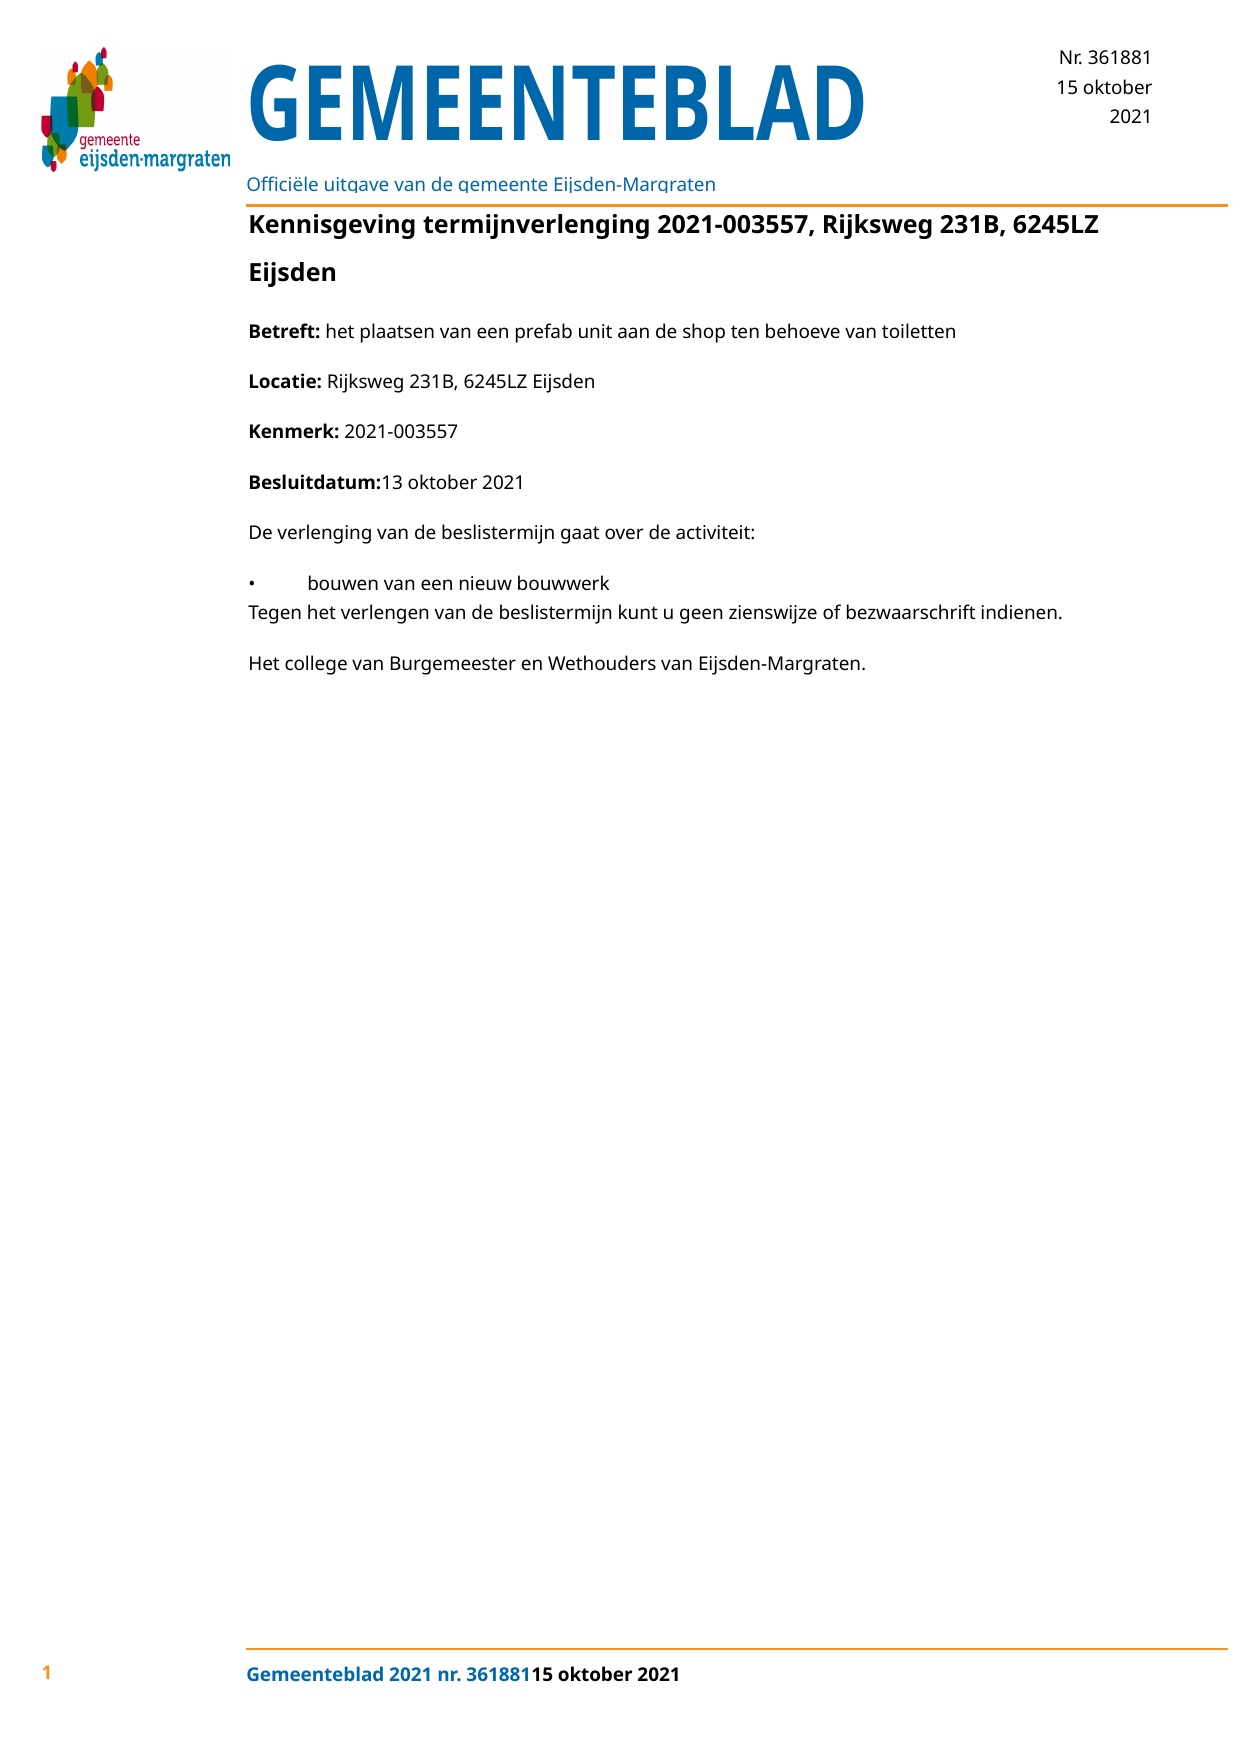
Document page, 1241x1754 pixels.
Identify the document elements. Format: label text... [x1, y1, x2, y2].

text Betreft: het plaatsen van een prefab unit aan de shop ten behoeve van toiletten [248, 318, 1152, 344]
picture [41, 47, 231, 172]
list bouwen van een nieuw bouwwerk [248, 570, 1152, 596]
text Besluitdatum:13 oktober 2021 [248, 469, 1152, 495]
text Tegen het verlengen van de beslistermijn kunt u geen zienswijze of bezwaarschrift indienen. [248, 599, 1152, 625]
text Kennisgeving termijnverlenging 2021-003557, Rijksweg 231B, 6245LZ Eijsden [248, 207, 1152, 288]
text Het college van Burgemeester en Wethouders van Eijsden-Margraten. [248, 650, 1152, 676]
text Locatie: Rijksweg 231B, 6245LZ Eijsden [248, 368, 1152, 394]
text Kenmerk: 2021-003557 [248, 419, 1152, 444]
text De verlenging van de beslistermijn gaat over de activiteit: [248, 519, 1152, 545]
